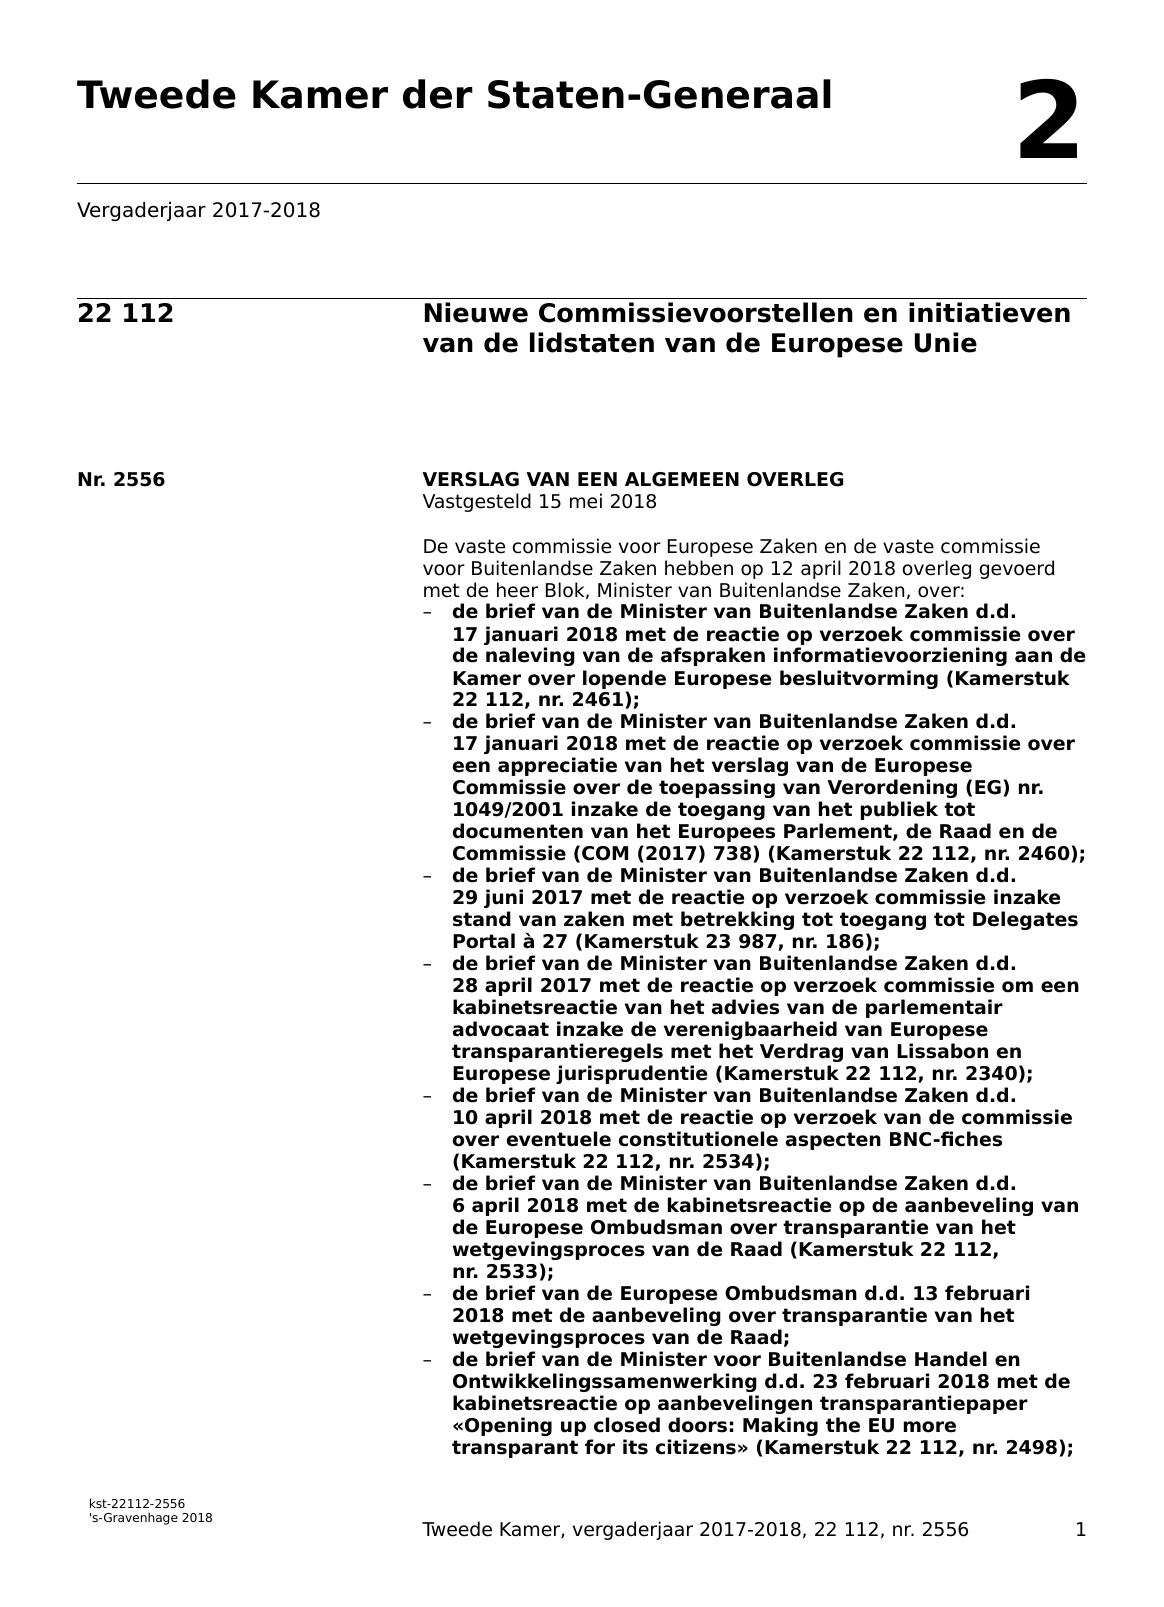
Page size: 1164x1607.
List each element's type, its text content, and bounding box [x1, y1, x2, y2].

text 's-Gravenhage 2018 [88, 1511, 323, 1525]
subtitle Nr. 2556 VERSLAG VAN EEN ALGEMEEN OVERLEG [77, 469, 1087, 491]
table_header Tweede Kamer der Staten-Generaal [77, 59, 886, 183]
text – de brief van de Minister van Buitenlandse Zaken d.d. 29 juni 2017 met de reactie op verzoek commissie inzake stand van zaken met betrekking tot toegang tot Delegates Portal à 27 (Kamerstuk 23 987, nr. 186); [422, 865, 1087, 953]
text – de brief van de Minister voor Buitenlandse Handel en Ontwikkelingssamenwerking d.d. 23 februari 2018 met de kabinetsreactie op aanbevelingen transparantiepaper «Opening up closed doors: Making the EU more transparant for its citizens» (Kamerstuk 22 112, nr. 2498); [422, 1349, 1087, 1459]
text – de brief van de Minister van Buitenlandse Zaken d.d. 6 april 2018 met de kabinetsreactie op de aanbeveling van de Europese Ombudsman over transparantie van het wetgevingsproces van de Raad (Kamerstuk 22 112, nr. 2533); [422, 1173, 1087, 1283]
text Vastgesteld 15 mei 2018 [422, 491, 1087, 513]
text – de brief van de Minister van Buitenlandse Zaken d.d. 17 januari 2018 met de reactie op verzoek commissie over een appreciatie van het verslag van de Europese Commissie over de toepassing van Verordening (EG) nr. 1049/2001 inzake de toegang van het publiek tot documenten van het Europees Parlement, de Raad en de Commissie (COM (2017) 738) (Kamerstuk 22 112, nr. 2460); [422, 711, 1087, 865]
subtitle 22 112 Nieuwe Commissievoorstellen en initiatieven van de lidstaten van de Europese Unie [77, 299, 1087, 358]
text kst-22112-2556 [88, 1497, 323, 1511]
text – de brief van de Europese Ombudsman d.d. 13 februari 2018 met de aanbeveling over transparantie van het wetgevingsproces van de Raad; [422, 1283, 1087, 1349]
text – de brief van de Minister van Buitenlandse Zaken d.d. 17 januari 2018 met de reactie op verzoek commissie over de naleving van de afspraken informatievoorziening aan de Kamer over lopende Europese besluitvorming (Kamerstuk 22 112, nr. 2461); [422, 601, 1087, 711]
text – de brief van de Minister van Buitenlandse Zaken d.d. 28 april 2017 met de reactie op verzoek commissie om een kabinetsreactie van het advies van de parlementair advocaat inzake de verenigbaarheid van Europese transparantieregels met het Verdrag van Lissabon en Europese jurisprudentie (Kamerstuk 22 112, nr. 2340); [422, 953, 1087, 1085]
table_cell Vergaderjaar 2017-2018 [77, 184, 1087, 298]
table_header 2 [886, 59, 1087, 183]
text De vaste commissie voor Europese Zaken en de vaste commissie voor Buitenlandse Zaken hebben op 12 april 2018 overleg gevoerd met de heer Blok, Minister van Buitenlandse Zaken, over: [422, 536, 1087, 601]
text – de brief van de Minister van Buitenlandse Zaken d.d. 10 april 2018 met de reactie op verzoek van de commissie over eventuele constitutionele aspecten BNC-fiches (Kamerstuk 22 112, nr. 2534); [422, 1085, 1087, 1173]
